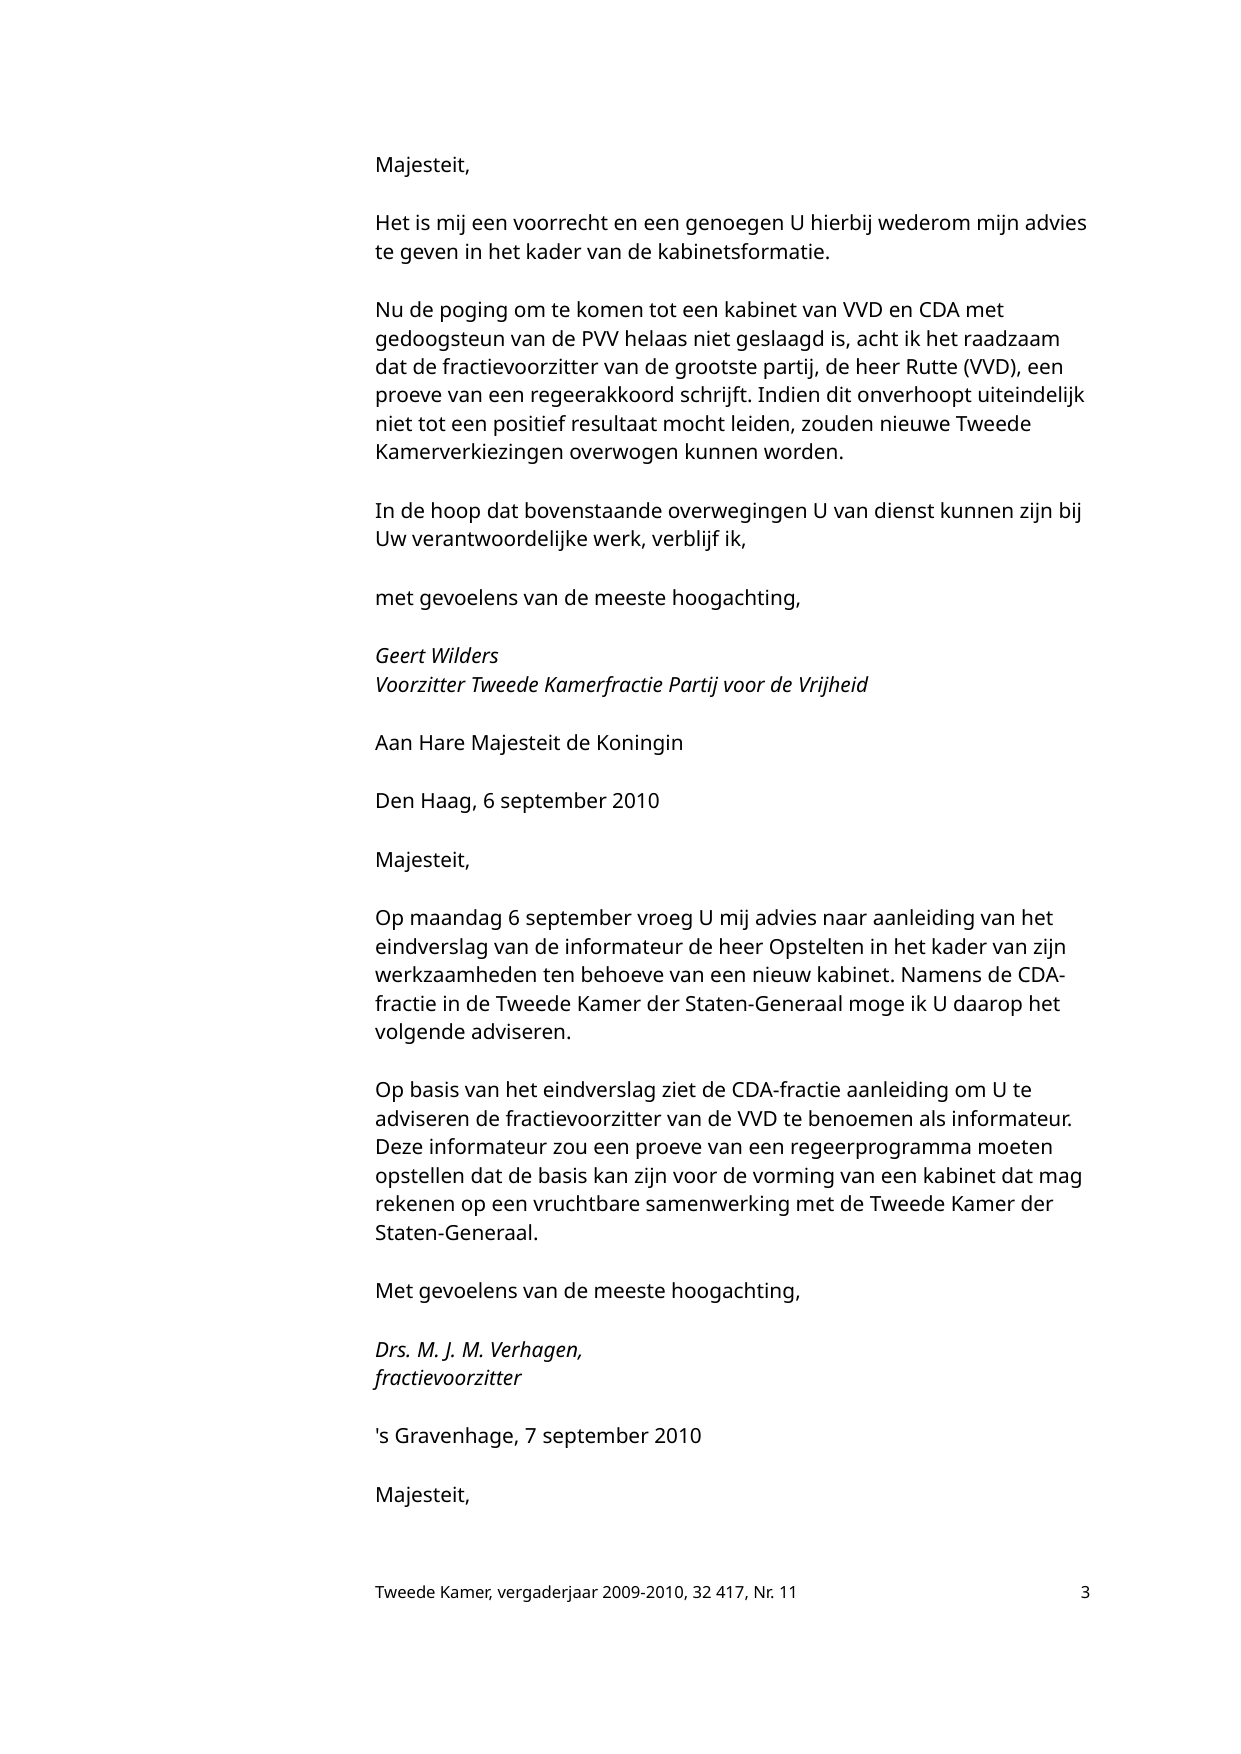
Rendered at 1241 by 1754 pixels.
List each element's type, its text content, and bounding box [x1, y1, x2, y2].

text In de hoop dat bovenstaande overwegingen U van dienst kunnen zijn bij Uw verantwoordelijke werk, verblijf ik, [375, 496, 1090, 553]
text Geert Wilders [375, 641, 1090, 670]
text Drs. M. J. M. Verhagen, [375, 1335, 1090, 1363]
text Met gevoelens van de meeste hoogachting, [375, 1276, 1090, 1305]
text met gevoelens van de meeste hoogachting, [375, 583, 1090, 611]
text fractievoorzitter [375, 1363, 1090, 1392]
text Nu de poging om te komen tot een kabinet van VVD en CDA met gedoogsteun van de PVV helaas niet geslaagd is, acht ik het raadzaam dat de fractievoorzitter van de grootste partij, de heer Rutte (VVD), een proeve van een regeerakkoord schrijft. Indien dit onverhoopt uiteindelijk niet tot een positief resultaat mocht leiden, zouden nieuwe Tweede Kamerverkiezingen overwogen kunnen worden. [375, 295, 1090, 466]
text Op basis van het eindverslag ziet de CDA-fractie aanleiding om U te adviseren de fractievoorzitter van de VVD te benoemen als informateur. Deze informateur zou een proeve van een regeerprogramma moeten opstellen dat de basis kan zijn voor de vorming van een kabinet dat mag rekenen op een vruchtbare samenwerking met de Tweede Kamer der Staten-Generaal. [375, 1076, 1090, 1246]
text 's Gravenhage, 7 september 2010 [375, 1422, 1090, 1450]
text Aan Hare Majesteit de Koningin [375, 728, 1090, 757]
text Op maandag 6 september vroeg U mij advies naar aanleiding van het eindverslag van de informateur de heer Opstelten in het kader van zijn werkzaamheden ten behoeve van een nieuw kabinet. Namens de CDA-fractie in de Tweede Kamer der Staten-Generaal moge ik U daarop het volgende adviseren. [375, 903, 1090, 1046]
text Majesteit, [375, 1480, 1090, 1508]
text Majesteit, [375, 150, 1090, 178]
text Het is mij een voorrecht en een genoegen U hierbij wederom mijn advies te geven in het kader van de kabinetsformatie. [375, 208, 1090, 265]
text Voorzitter Tweede Kamerfractie Partij voor de Vrijheid [375, 670, 1090, 698]
text Den Haag, 6 september 2010 [375, 787, 1090, 815]
text Majesteit, [375, 845, 1090, 873]
